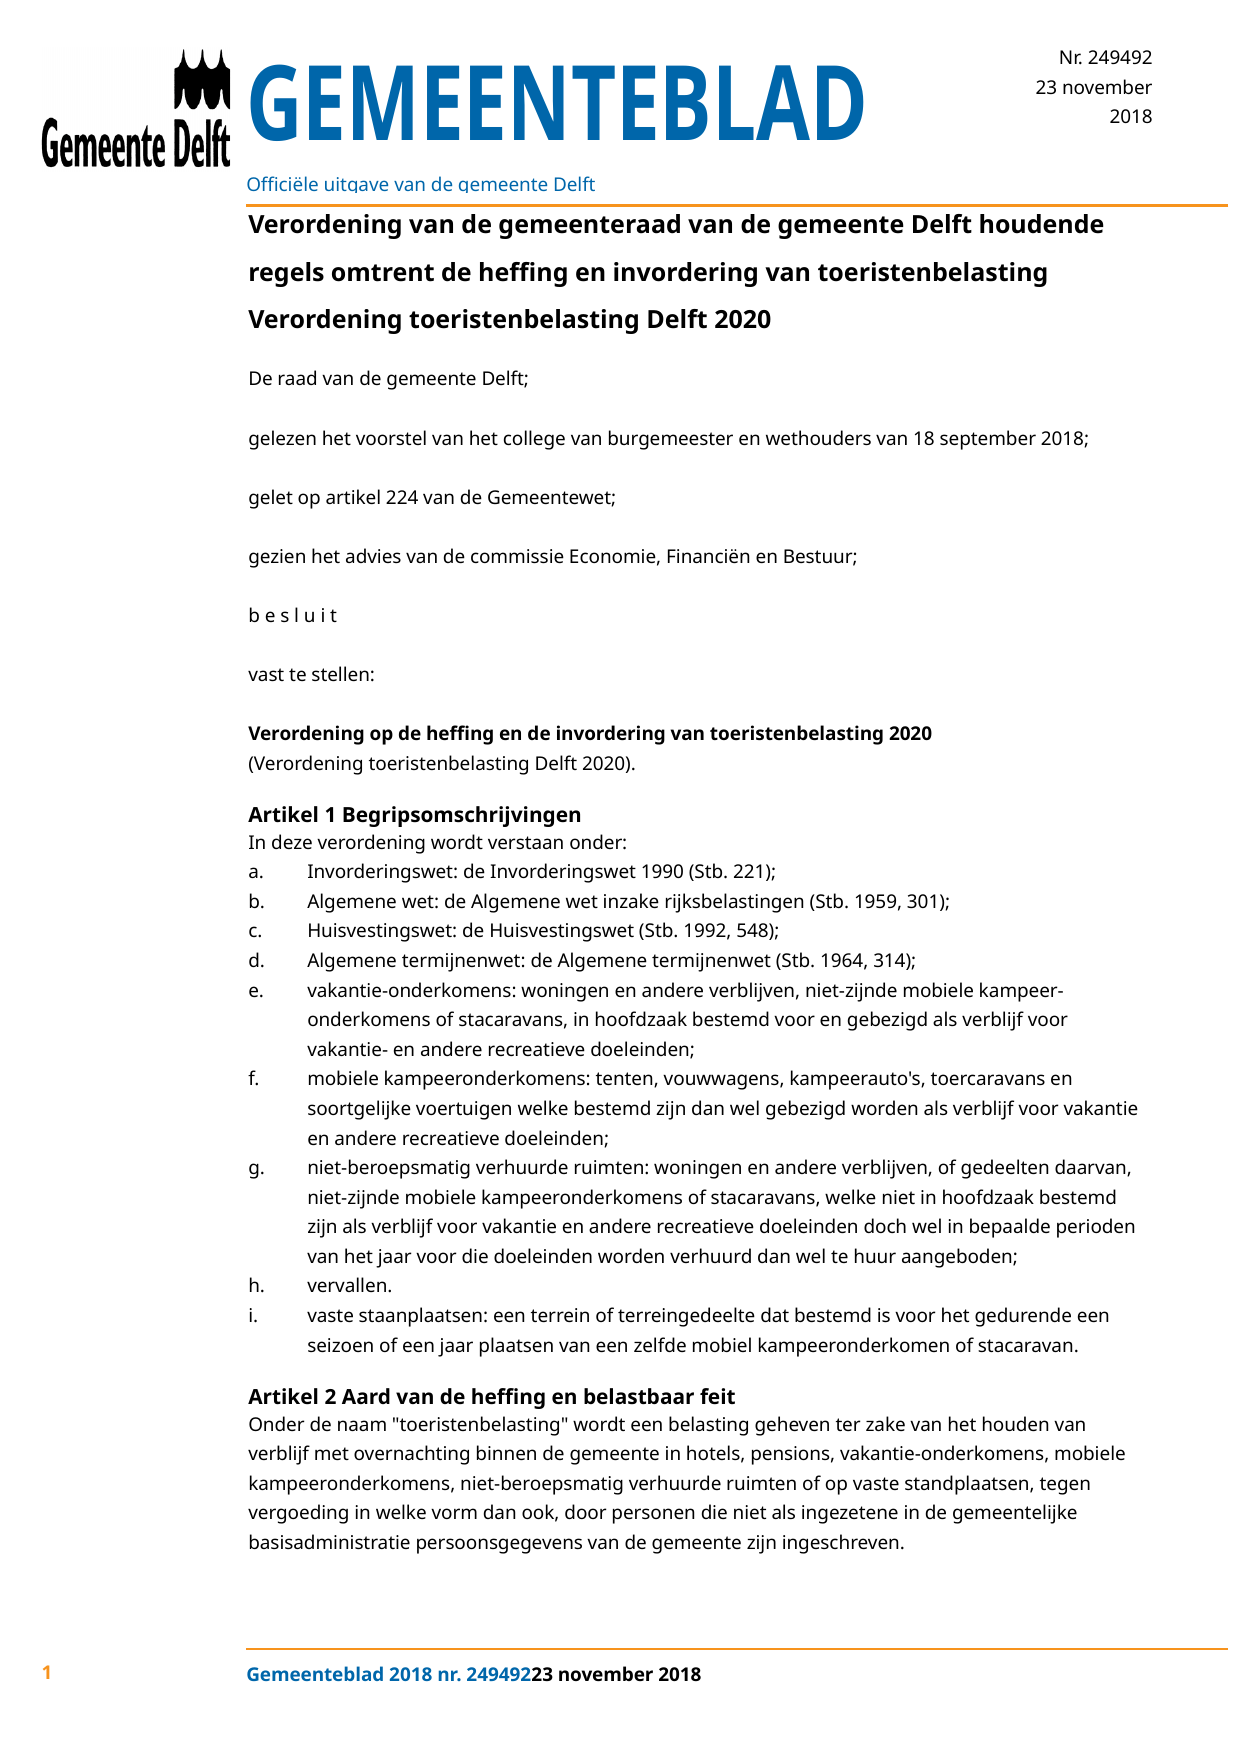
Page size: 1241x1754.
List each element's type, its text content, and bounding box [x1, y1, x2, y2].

list niet-beroepsmatig verhuurde ruimten: woningen en andere verblijven, of gedeelten daarvan, niet-zijnde mobiele kampeeronderkomens of stacaravans, welke niet in hoofdzaak bestemd zijn als verblijf voor vakantie en andere recreatieve doeleinden doch wel in bepaalde perioden van het jaar voor die doeleinden worden verhuurd dan wel te huur aangeboden; [248, 1154, 1152, 1269]
text gelezen het voorstel van het college van burgemeester en wethouders van 18 september 2018; [248, 425, 1152, 450]
list mobiele kampeeronderkomens: tenten, vouwwagens, kampeerauto's, toercaravans en soortgelijke voertuigen welke bestemd zijn dan wel gebezigd worden als verblijf voor vakantie en andere recreatieve doeleinden; [248, 1066, 1152, 1151]
list Huisvestingswet: de Huisvestingswet (Stb. 1992, 548); [248, 918, 1152, 943]
picture [41, 47, 231, 172]
text De raad van de gemeente Delft; [248, 366, 1152, 391]
text Verordening van de gemeenteraad van de gemeente Delft houdende regels omtrent de heffing en invordering van toeristenbelasting Verordening toeristenbelasting Delft 2020 [248, 207, 1152, 336]
text Verordening op de heffing en de invordering van toeristenbelasting 2020 [248, 721, 1152, 746]
text (Verordening toeristenbelasting Delft 2020). [248, 750, 1152, 776]
text vast te stellen: [248, 661, 1152, 687]
text Onder de naam "toeristenbelasting" wordt een belasting geheven ter zake van het houden van verblijf met overnachting binnen de gemeente in hotels, pensions, vakantie-onderkomens, mobiele kampeeronderkomens, niet-beroepsmatig verhuurde ruimten of op vaste standplaatsen, tegen vergoeding in welke vorm dan ook, door personen die niet als ingezetene in de gemeentelijke basisadministratie persoonsgegevens van de gemeente zijn ingeschreven. [248, 1411, 1152, 1555]
text b e s l u i t [248, 602, 1152, 628]
list vaste staanplaatsen: een terrein of terreingedeelte dat bestemd is voor het gedurende een seizoen of een jaar plaatsen van een zelfde mobiel kampeeronderkomen of stacaravan. [248, 1302, 1152, 1358]
text gezien het advies van de commissie Economie, Financiën en Bestuur; [248, 543, 1152, 569]
text In deze verordening wordt verstaan onder: [248, 829, 1152, 855]
text gelet op artikel 224 van de Gemeentewet; [248, 484, 1152, 509]
text Artikel 1 Begripsomschrijvingen [248, 801, 1152, 829]
list vakantie-onderkomens: woningen en andere verblijven, niet-zijnde mobiele kampeer-onderkomens of stacaravans, in hoofdzaak bestemd voor en gebezigd als verblijf voor vakantie- en andere recreatieve doeleinden; [248, 977, 1152, 1062]
list vervallen. [248, 1273, 1152, 1298]
list Algemene termijnenwet: de Algemene termijnenwet (Stb. 1964, 314); [248, 947, 1152, 973]
list Invorderingswet: de Invorderingswet 1990 (Stb. 221); [248, 858, 1152, 884]
list Algemene wet: de Algemene wet inzake rijksbelastingen (Stb. 1959, 301); [248, 888, 1152, 914]
text Artikel 2 Aard van de heffing en belastbaar feit [248, 1382, 1152, 1411]
